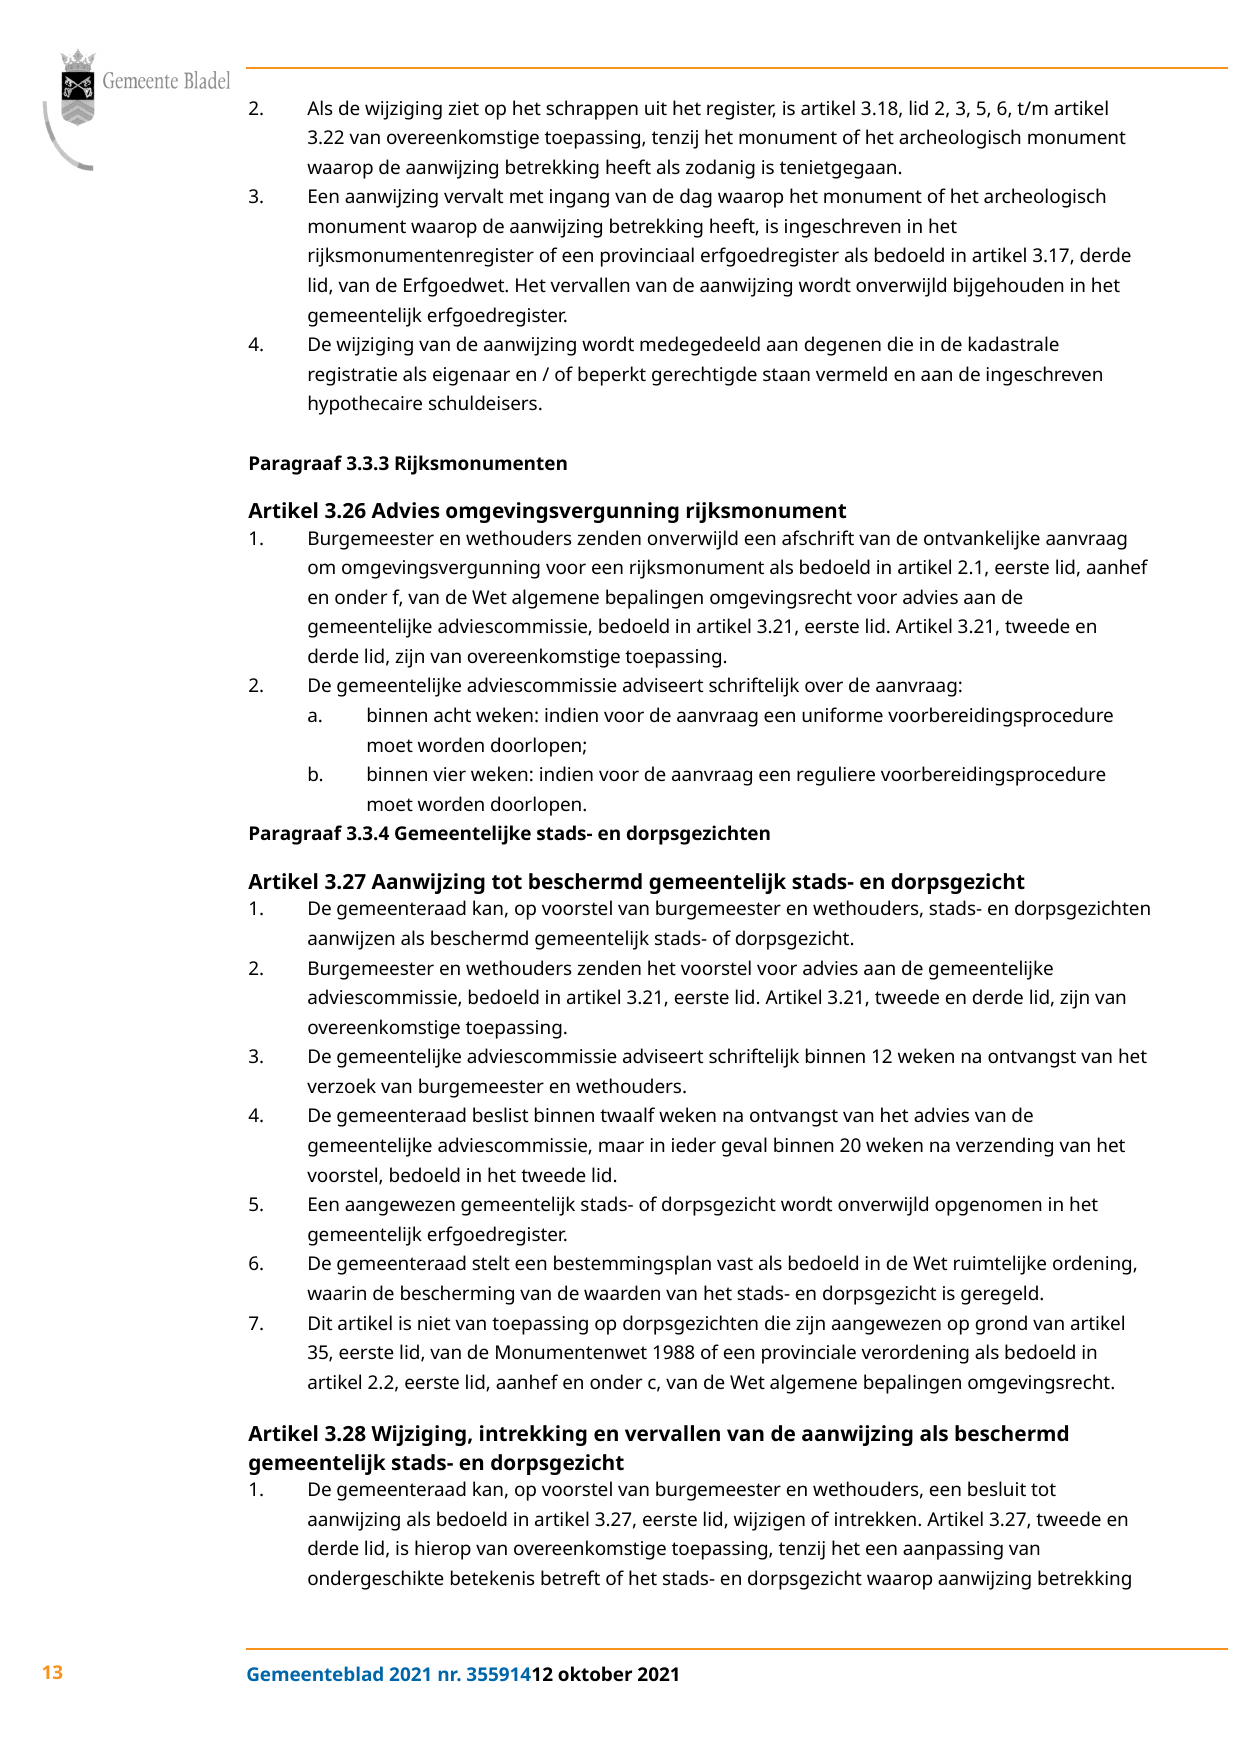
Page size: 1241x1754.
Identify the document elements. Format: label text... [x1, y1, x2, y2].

list Als de wijziging ziet op het schrappen uit het register, is artikel 3.18, lid 2, 3, 5, 6, t/m artikel 3.22 van overeenkomstige toepassing, tenzij het monument of het archeologisch monument waarop de aanwijzing betrekking heeft als zodanig is tenietgegaan. [248, 95, 1152, 180]
list De gemeentelijke adviescommissie adviseert schriftelijk binnen 12 weken na ontvangst van het verzoek van burgemeester en wethouders. [248, 1043, 1152, 1099]
list De gemeenteraad stelt een bestemmingsplan vast als bedoeld in de Wet ruimtelijke ordening, waarin de bescherming van de waarden van het stads- en dorpsgezicht is geregeld. [248, 1251, 1152, 1306]
text Artikel 3.28 Wijziging, intrekking en vervallen van de aanwijzing als beschermd gemeentelijk stads- en dorpsgezicht [248, 1419, 1152, 1476]
text Paragraaf 3.3.4 Gemeentelijke stads- en dorpsgezichten [248, 821, 1152, 846]
list De gemeenteraad kan, op voorstel van burgemeester en wethouders, stads- en dorpsgezichten aanwijzen als beschermd gemeentelijk stads- of dorpsgezicht. [248, 896, 1152, 951]
list binnen vier weken: indien voor de aanvraag een reguliere voorbereidingsprocedure moet worden doorlopen. [307, 761, 1152, 817]
list De gemeentelijke adviescommissie adviseert schriftelijk over de aanvraag: [248, 673, 1152, 698]
list De wijziging van de aanwijzing wordt medegedeeld aan degenen die in de kadastrale registratie als eigenaar en / of beperkt gerechtigde staan vermeld en aan de ingeschreven hypothecaire schuldeisers. [248, 331, 1152, 416]
text Artikel 3.26 Advies omgevingsvergunning rijksmonument [248, 496, 1152, 525]
list De gemeenteraad kan, op voorstel van burgemeester en wethouders, een besluit tot aanwijzing als bedoeld in artikel 3.27, eerste lid, wijzigen of intrekken. Artikel 3.27, tweede en derde lid, is hierop van overeenkomstige toepassing, tenzij het een aanpassing van ondergeschikte betekenis betreft of het stads- en dorpsgezicht waarop aanwijzing betrekking [248, 1476, 1152, 1591]
list Een aanwijzing vervalt met ingang van de dag waarop het monument of het archeologisch monument waarop de aanwijzing betrekking heeft, is ingeschreven in het rijksmonumentenregister of een provinciaal erfgoedregister als bedoeld in artikel 3.17, derde lid, van de Erfgoedwet. Het vervallen van de aanwijzing wordt onverwijld bijgehouden in het gemeentelijk erfgoedregister. [248, 183, 1152, 328]
text Artikel 3.27 Aanwijzing tot beschermd gemeentelijk stads- en dorpsgezicht [248, 867, 1152, 896]
text Paragraaf 3.3.3 Rijksmonumenten [248, 450, 1152, 476]
list binnen acht weken: indien voor de aanvraag een uniforme voorbereidingsprocedure moet worden doorlopen; [307, 702, 1152, 758]
list Een aangewezen gemeentelijk stads- of dorpsgezicht wordt onverwijld opgenomen in het gemeentelijk erfgoedregister. [248, 1191, 1152, 1247]
list Dit artikel is niet van toepassing op dorpsgezichten die zijn aangewezen op grond van artikel 35, eerste lid, van de Monumentenwet 1988 of een provinciale verordening als bedoeld in artikel 2.2, eerste lid, aanhef en onder c, van de Wet algemene bepalingen omgevingsrecht. [248, 1310, 1152, 1395]
list Burgemeester en wethouders zenden onverwijld een afschrift van de ontvankelijke aanvraag om omgevingsvergunning voor een rijksmonument als bedoeld in artikel 2.1, eerste lid, aanhef en onder f, van de Wet algemene bepalingen omgevingsrecht voor advies aan de gemeentelijke adviescommissie, bedoeld in artikel 3.21, eerste lid. Artikel 3.21, tweede en derde lid, zijn van overeenkomstige toepassing. [248, 525, 1152, 669]
list Burgemeester en wethouders zenden het voorstel voor advies aan de gemeentelijke adviescommissie, bedoeld in artikel 3.21, eerste lid. Artikel 3.21, tweede en derde lid, zijn van overeenkomstige toepassing. [248, 955, 1152, 1040]
picture [41, 47, 231, 172]
list De gemeenteraad beslist binnen twaalf weken na ontvangst van het advies van de gemeentelijke adviescommissie, maar in ieder geval binnen 20 weken na verzending van het voorstel, bedoeld in het tweede lid. [248, 1103, 1152, 1188]
